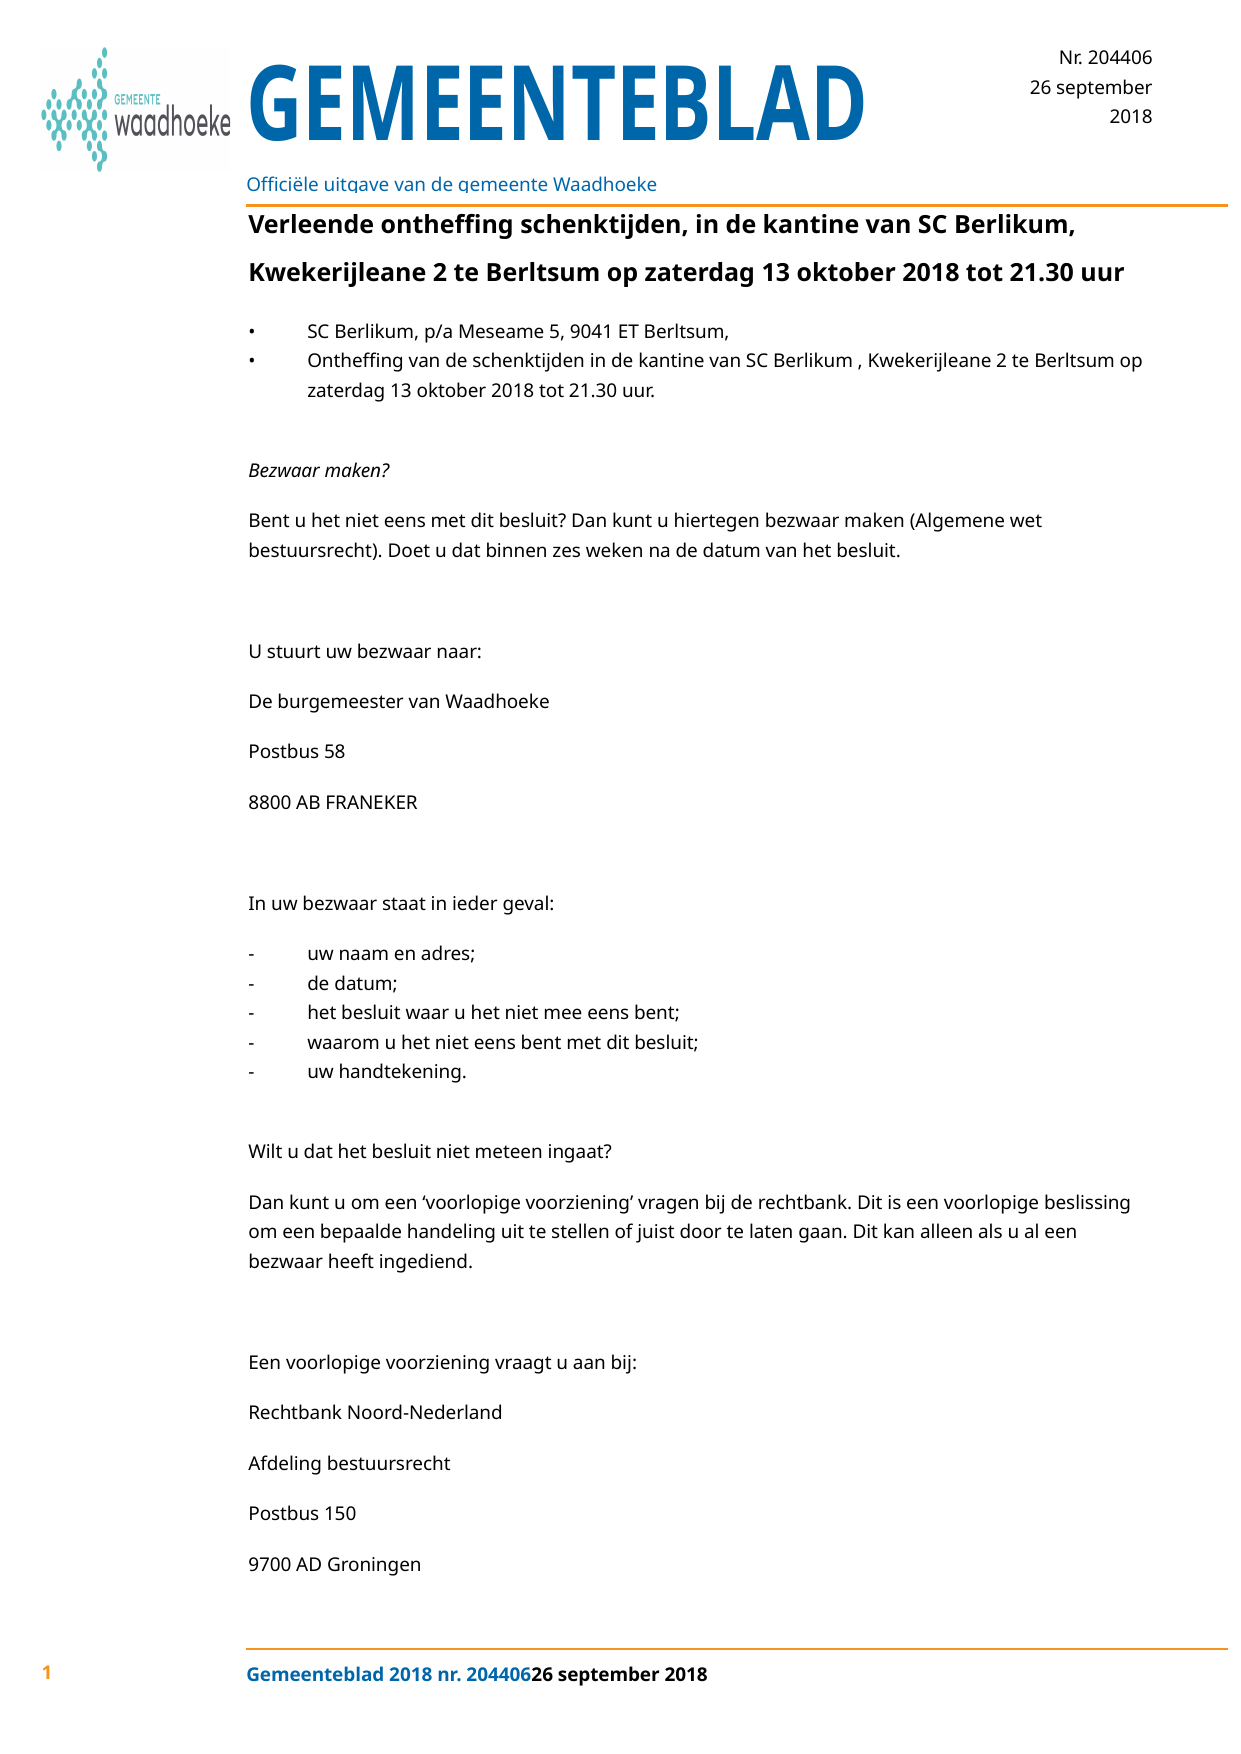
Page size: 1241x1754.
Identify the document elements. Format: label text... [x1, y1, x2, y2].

text Wilt u dat het besluit niet meteen ingaat? [248, 1139, 1152, 1164]
text Postbus 150 [248, 1500, 1152, 1526]
text Postbus 58 [248, 739, 1152, 764]
list Ontheffing van de schenktijden in de kantine van SC Berlikum , Kwekerijleane 2 te Berltsum op zaterdag 13 oktober 2018 tot 21.30 uur. [248, 347, 1152, 403]
text Afdeling bestuursrecht [248, 1450, 1152, 1476]
list de datum; [248, 970, 1152, 996]
text Bent u het niet eens met dit besluit? Dan kunt u hiertegen bezwaar maken (Algemene wet bestuursrecht). Doet u dat binnen zes weken na de datum van het besluit. [248, 507, 1152, 563]
text Verleende ontheffing schenktijden, in de kantine van SC Berlikum, Kwekerijleane 2 te Berltsum op zaterdag 13 oktober 2018 tot 21.30 uur [248, 207, 1152, 288]
list uw naam en adres; [248, 940, 1152, 966]
list uw handtekening. [248, 1059, 1152, 1084]
text Dan kunt u om een ‘voorlopige voorziening’ vragen bij de rechtbank. Dit is een voorlopige beslissing om een bepaalde handeling uit te stellen of juist door te laten gaan. Dit kan alleen als u al een bezwaar heeft ingediend. [248, 1189, 1152, 1274]
text Bezwaar maken? [248, 457, 1152, 483]
text Rechtbank Noord-Nederland [248, 1399, 1152, 1425]
picture [41, 47, 231, 172]
text Een voorlopige voorziening vraagt u aan bij: [248, 1349, 1152, 1375]
list SC Berlikum, p/a Meseame 5, 9041 ET Berltsum, [248, 318, 1152, 344]
list waarom u het niet eens bent met dit besluit; [248, 1029, 1152, 1055]
text U stuurt uw bezwaar naar: [248, 638, 1152, 664]
text In uw bezwaar staat in ieder geval: [248, 890, 1152, 916]
text 8800 AB FRANEKER [248, 789, 1152, 815]
text 9700 AD Groningen [248, 1551, 1152, 1577]
text De burgemeester van Waadhoeke [248, 688, 1152, 714]
list het besluit waar u het niet mee eens bent; [248, 999, 1152, 1025]
